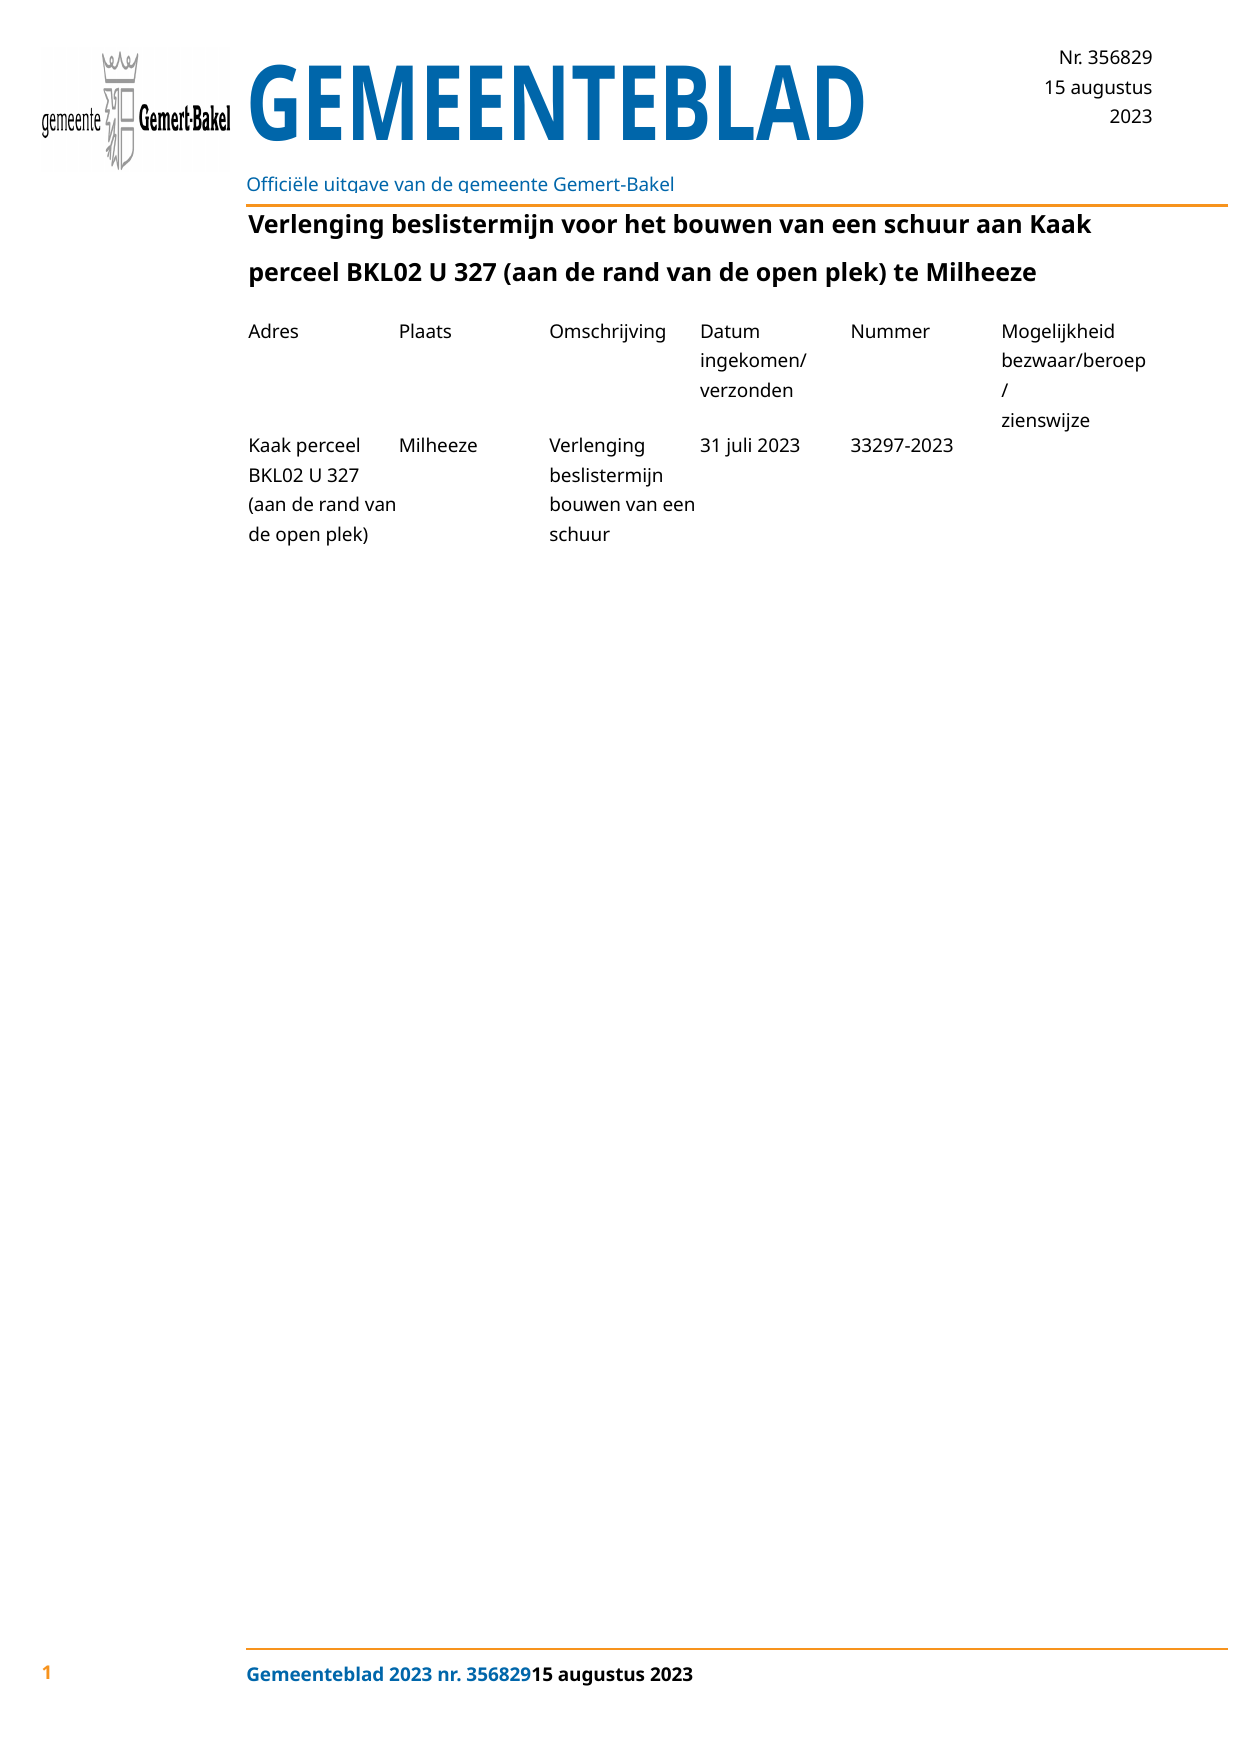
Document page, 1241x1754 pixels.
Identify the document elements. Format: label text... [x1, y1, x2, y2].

table_cell Verlenging beslistermijn bouwen van een schuur [549, 433, 700, 547]
table_cell Milheeze [399, 433, 549, 547]
table_header Plaats [399, 318, 549, 432]
table_cell [1001, 433, 1152, 547]
table_header Adres [248, 318, 398, 432]
table_header Mogelijkheid bezwaar/beroep/ zienswijze [1001, 318, 1152, 432]
table_header Nummer [850, 318, 1001, 432]
text Verlenging beslistermijn voor het bouwen van een schuur aan Kaak perceel BKL02 U 327 (aan de rand van de open plek) te Milheeze [248, 207, 1152, 288]
table_cell 31 juli 2023 [700, 433, 850, 547]
table_header Datum ingekomen/ verzonden [700, 318, 850, 432]
table_cell 33297-2023 [850, 433, 1001, 547]
table_header Omschrijving [549, 318, 700, 432]
picture [41, 47, 231, 172]
table_cell Kaak perceel BKL02 U 327 (aan de rand van de open plek) [248, 433, 398, 547]
